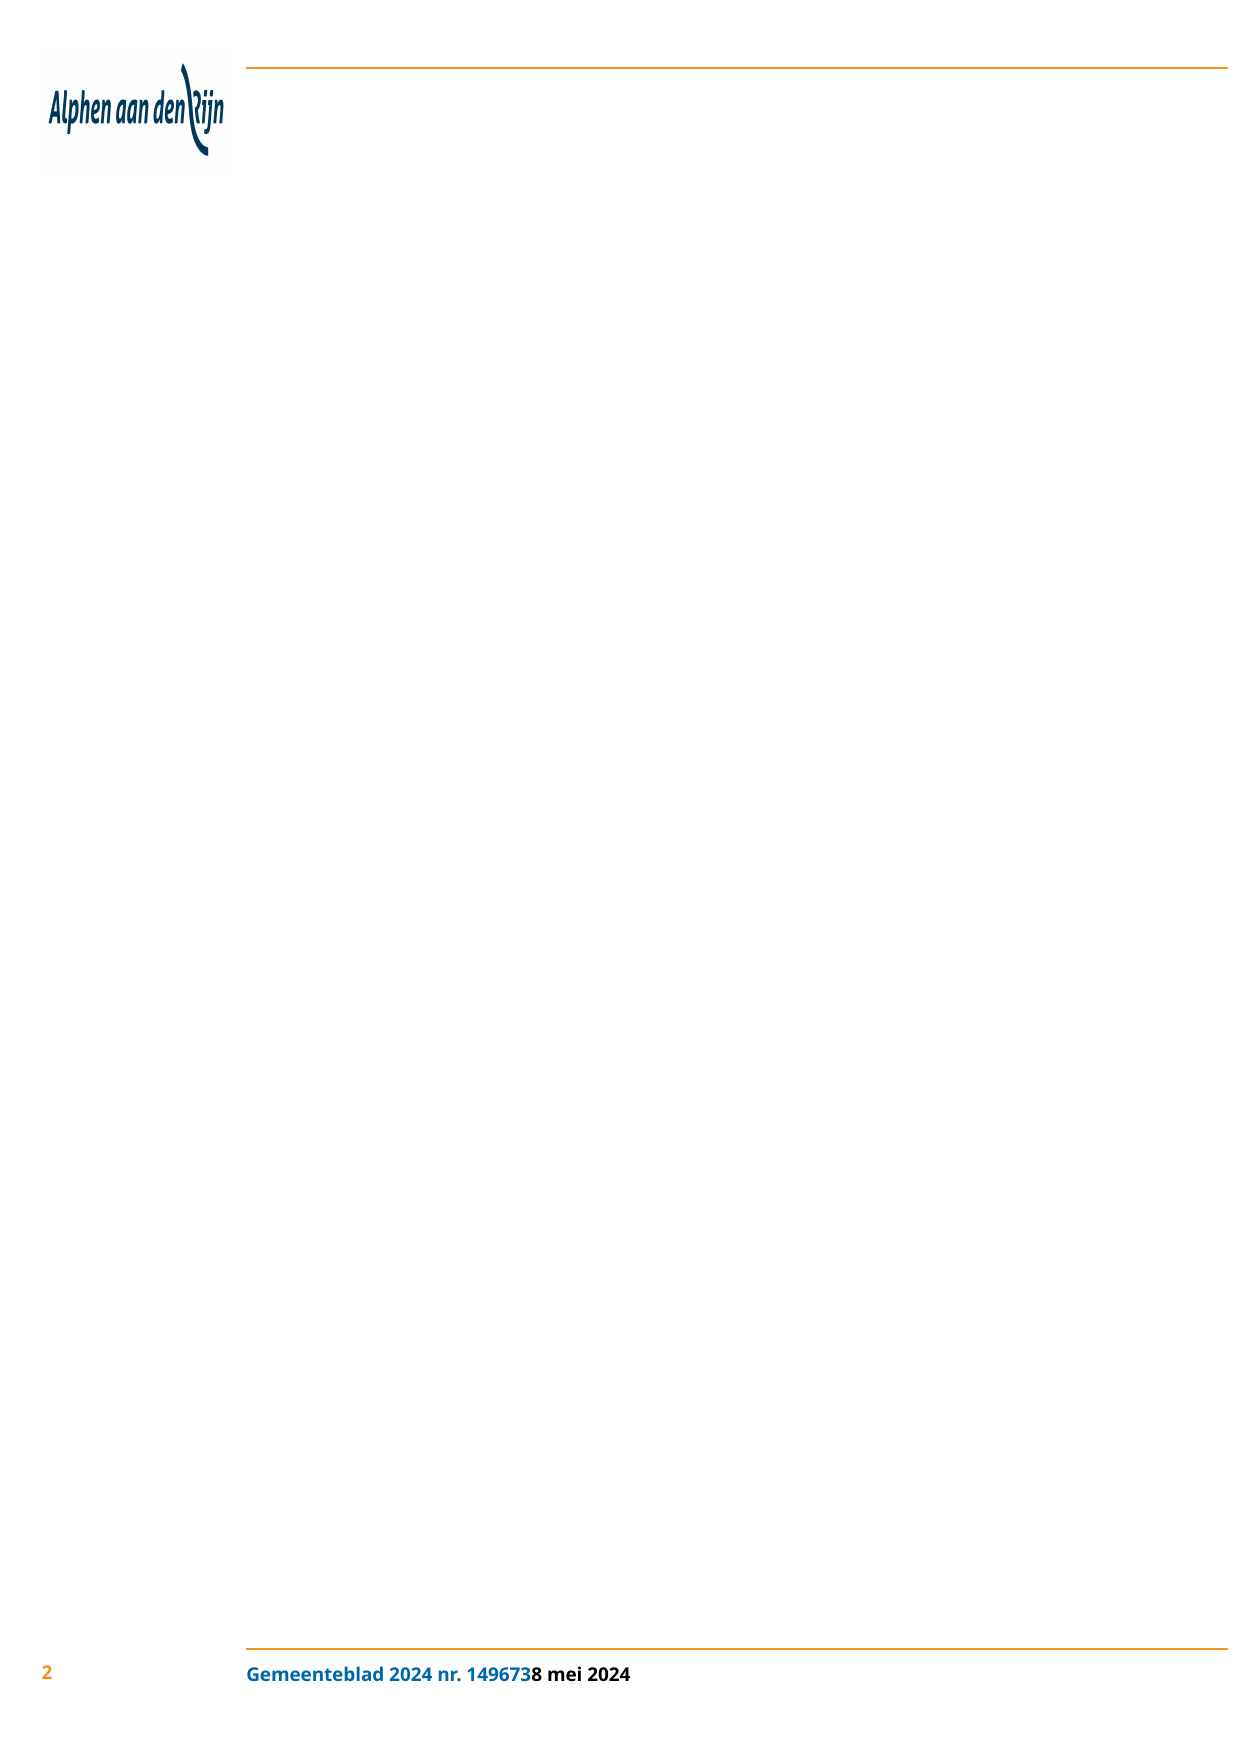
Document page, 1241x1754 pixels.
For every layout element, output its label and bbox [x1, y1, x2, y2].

picture [41, 47, 231, 172]
